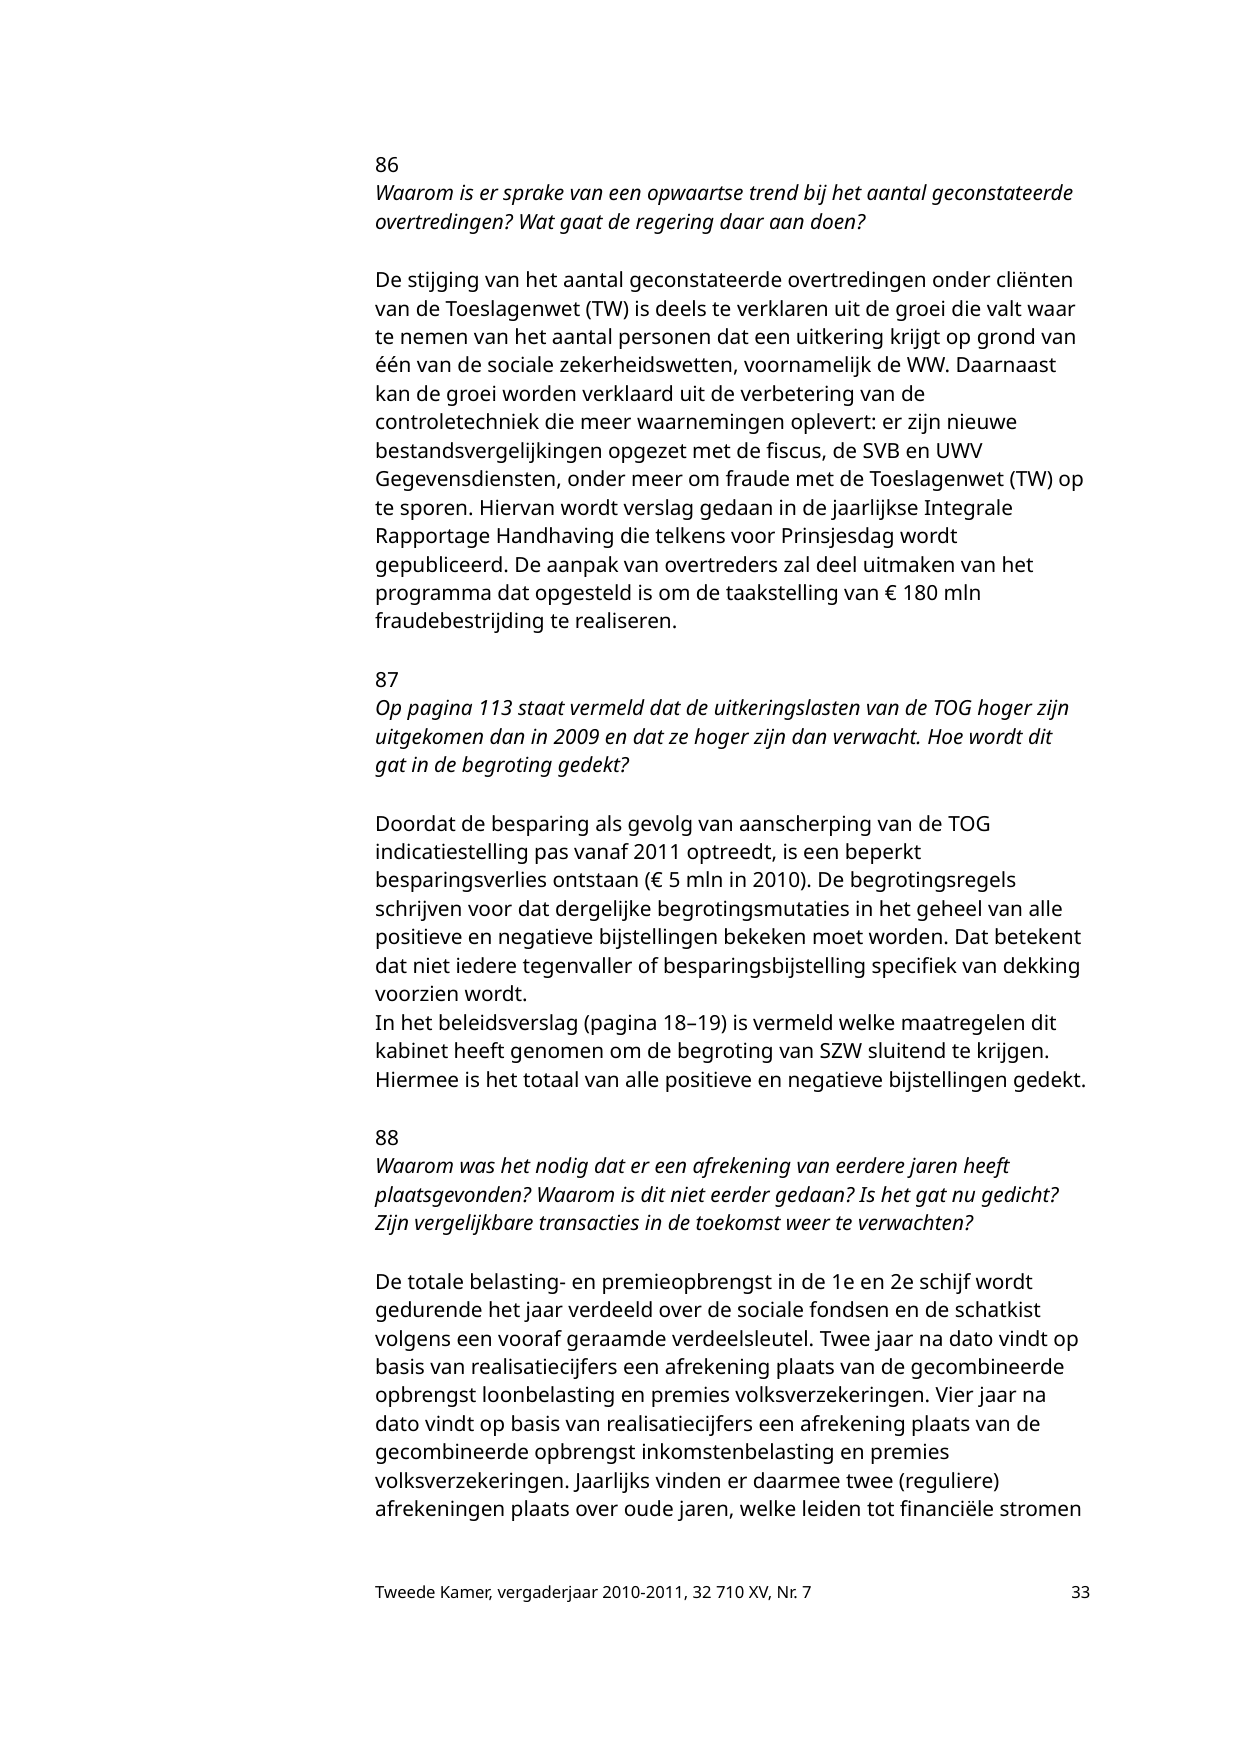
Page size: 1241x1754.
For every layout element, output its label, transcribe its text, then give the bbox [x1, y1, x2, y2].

text Waarom was het nodig dat er een afrekening van eerdere jaren heeft plaatsgevonden? Waarom is dit niet eerder gedaan? Is het gat nu gedicht? Zijn vergelijkbare transacties in de toekomst weer te verwachten? [375, 1152, 1090, 1237]
text De totale belasting- en premieopbrengst in de 1e en 2e schijf wordt gedurende het jaar verdeeld over de sociale fondsen en de schatkist volgens een vooraf geraamde verdeelsleutel. Twee jaar na dato vindt op basis van realisatiecijfers een afrekening plaats van de gecombineerde opbrengst loonbelasting en premies volksverzekeringen. Vier jaar na dato vindt op basis van realisatiecijfers een afrekening plaats van de gecombineerde opbrengst inkomstenbelasting en premies volksverzekeringen. Jaarlijks vinden er daarmee twee (reguliere) afrekeningen plaats over oude jaren, welke leiden tot financiële stromen [375, 1267, 1090, 1523]
text In het beleidsverslag (pagina 18–19) is vermeld welke maatregelen dit kabinet heeft genomen om de begroting van SZW sluitend te krijgen. Hiermee is het totaal van alle positieve en negatieve bijstellingen gedekt. [375, 1008, 1090, 1093]
text 86 [375, 150, 1090, 178]
text Op pagina 113 staat vermeld dat de uitkeringslasten van de TOG hoger zijn uitgekomen dan in 2009 en dat ze hoger zijn dan verwacht. Hoe wordt dit gat in de begroting gedekt? [375, 693, 1090, 779]
text 88 [375, 1123, 1090, 1152]
text Doordat de besparing als gevolg van aanscherping van de TOG indicatiestelling pas vanaf 2011 optreedt, is een beperkt besparingsverlies ontstaan (€ 5 mln in 2010). De begrotingsregels schrijven voor dat dergelijke begrotingsmutaties in het geheel van alle positieve en negatieve bijstellingen bekeken moet worden. Dat betekent dat niet iedere tegenvaller of besparingsbijstelling specifiek van dekking voorzien wordt. [375, 809, 1090, 1008]
text Waarom is er sprake van een opwaartse trend bij het aantal geconstateerde overtredingen? Wat gaat de regering daar aan doen? [375, 178, 1090, 235]
text 87 [375, 665, 1090, 693]
text De stijging van het aantal geconstateerde overtredingen onder cliënten van de Toeslagenwet (TW) is deels te verklaren uit de groei die valt waar te nemen van het aantal personen dat een uitkering krijgt op grond van één van de sociale zekerheidswetten, voornamelijk de WW. Daarnaast kan de groei worden verklaard uit de verbetering van de controletechniek die meer waarnemingen oplevert: er zijn nieuwe bestandsvergelijkingen opgezet met de fiscus, de SVB en UWV Gegevensdiensten, onder meer om fraude met de Toeslagenwet (TW) op te sporen. Hiervan wordt verslag gedaan in de jaarlijkse Integrale Rapportage Handhaving die telkens voor Prinsjesdag wordt gepubliceerd. De aanpak van overtreders zal deel uitmaken van het programma dat opgesteld is om de taakstelling van € 180 mln fraudebestrijding te realiseren. [375, 265, 1090, 635]
